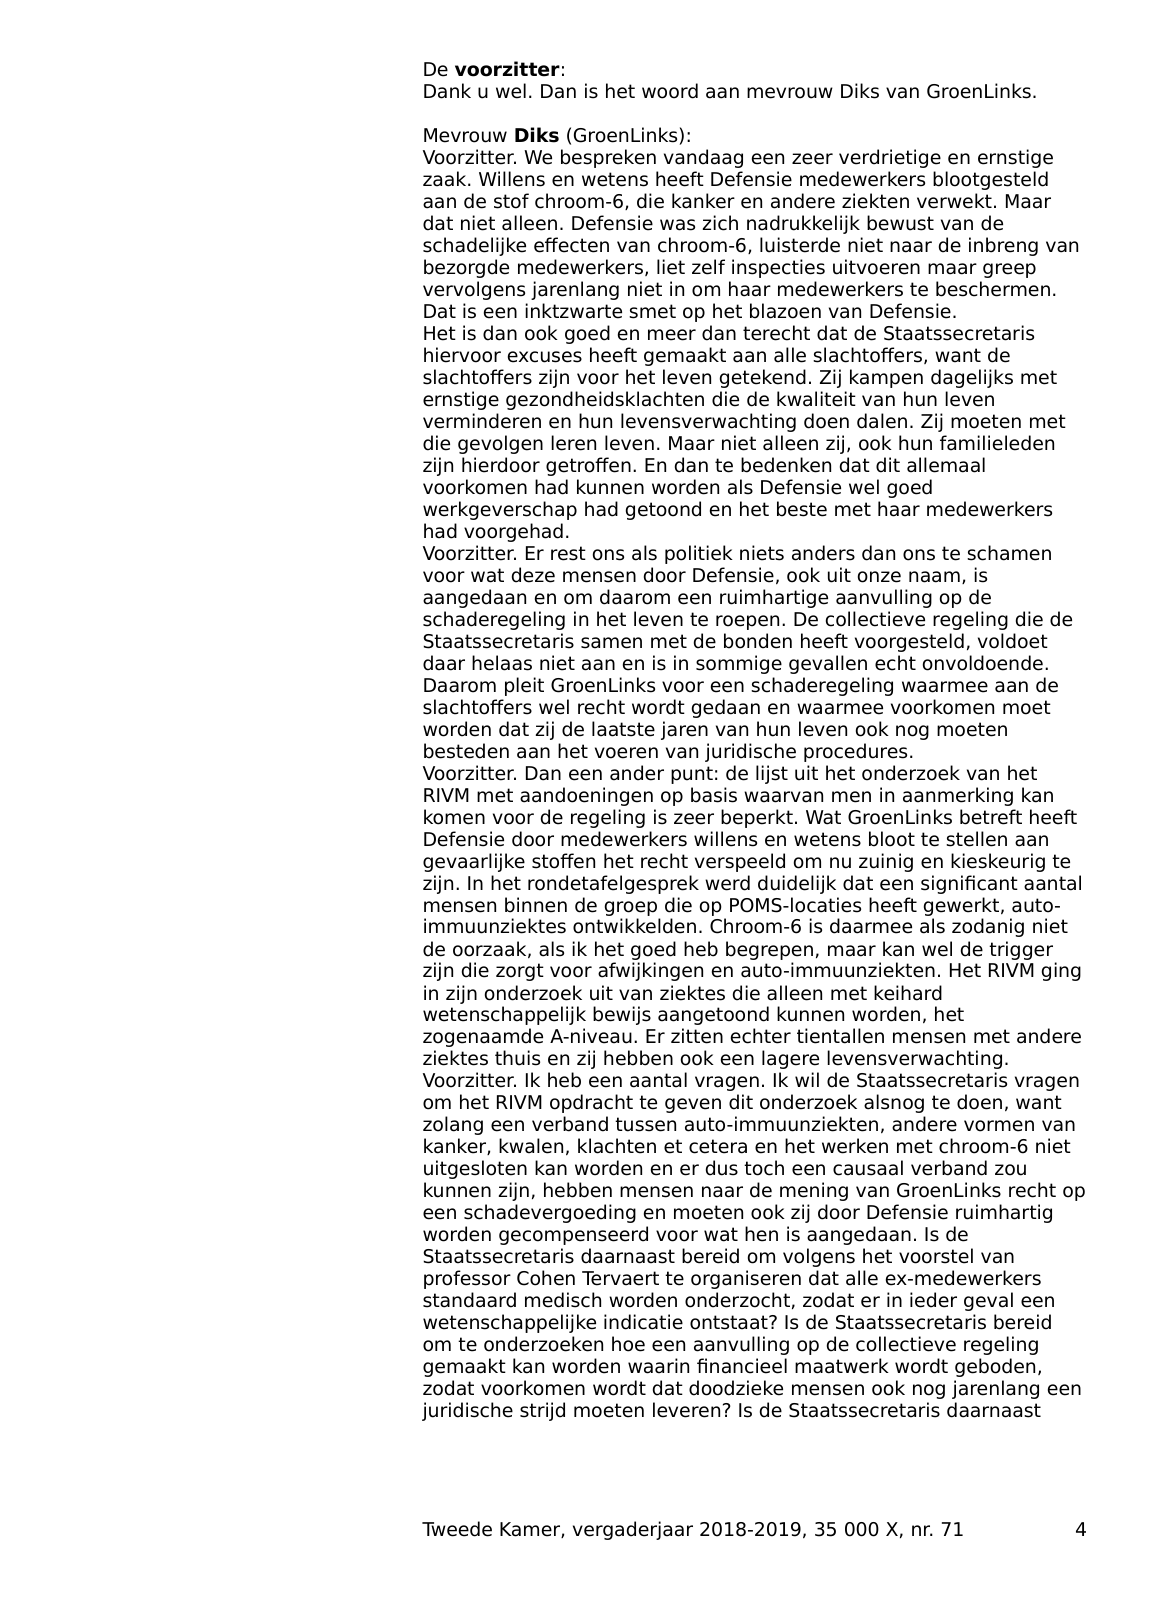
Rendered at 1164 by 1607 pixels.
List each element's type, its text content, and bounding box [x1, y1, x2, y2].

text Voorzitter. Dan een ander punt: de lijst uit het onderzoek van het RIVM met aandoeningen op basis waarvan men in aanmerking kan komen voor de regeling is zeer beperkt. Wat GroenLinks betreft heeft Defensie door medewerkers willens en wetens bloot te stellen aan gevaarlijke stoffen het recht verspeeld om nu zuinig en kieskeurig te zijn. In het rondetafelgesprek werd duidelijk dat een significant aantal mensen binnen de groep die op POMS-locaties heeft gewerkt, auto-immuunziektes ontwikkelden. Chroom-6 is daarmee als zodanig niet de oorzaak, als ik het goed heb begrepen, maar kan wel de trigger zijn die zorgt voor afwijkingen en auto-immuunziekten. Het RIVM ging in zijn onderzoek uit van ziektes die alleen met keihard wetenschappelijk bewijs aangetoond kunnen worden, het zogenaamde A-niveau. Er zitten echter tientallen mensen met andere ziektes thuis en zij hebben ook een lagere levensverwachting. [422, 763, 1087, 1070]
text Voorzitter. Er rest ons als politiek niets anders dan ons te schamen voor wat deze mensen door Defensie, ook uit onze naam, is aangedaan en om daarom een ruimhartige aanvulling op de schaderegeling in het leven te roepen. De collectieve regeling die de Staatssecretaris samen met de bonden heeft voorgesteld, voldoet daar helaas niet aan en is in sommige gevallen echt onvoldoende. Daarom pleit GroenLinks voor een schaderegeling waarmee aan de slachtoffers wel recht wordt gedaan en waarmee voorkomen moet worden dat zij de laatste jaren van hun leven ook nog moeten besteden aan het voeren van juridische procedures. [422, 543, 1087, 763]
text Mevrouw Diks (GroenLinks): [422, 125, 1087, 147]
text De voorzitter: [422, 59, 1087, 81]
text Dank u wel. Dan is het woord aan mevrouw Diks van GroenLinks. [422, 81, 1087, 103]
text Voorzitter. Ik heb een aantal vragen. Ik wil de Staatssecretaris vragen om het RIVM opdracht te geven dit onderzoek alsnog te doen, want zolang een verband tussen auto-immuunziekten, andere vormen van kanker, kwalen, klachten et cetera en het werken met chroom-6 niet uitgesloten kan worden en er dus toch een causaal verband zou kunnen zijn, hebben mensen naar de mening van GroenLinks recht op een schadevergoeding en moeten ook zij door Defensie ruimhartig worden gecompenseerd voor wat hen is aangedaan. Is de Staatssecretaris daarnaast bereid om volgens het voorstel van professor Cohen Tervaert te organiseren dat alle ex-medewerkers standaard medisch worden onderzocht, zodat er in ieder geval een wetenschappelijke indicatie ontstaat? Is de Staatssecretaris bereid om te onderzoeken hoe een aanvulling op de collectieve regeling gemaakt kan worden waarin financieel maatwerk wordt geboden, zodat voorkomen wordt dat doodzieke mensen ook nog jarenlang een juridische strijd moeten leveren? Is de Staatssecretaris daarnaast [422, 1070, 1087, 1422]
text Het is dan ook goed en meer dan terecht dat de Staatssecretaris hiervoor excuses heeft gemaakt aan alle slachtoffers, want de slachtoffers zijn voor het leven getekend. Zij kampen dagelijks met ernstige gezondheidsklachten die de kwaliteit van hun leven verminderen en hun levensverwachting doen dalen. Zij moeten met die gevolgen leren leven. Maar niet alleen zij, ook hun familieleden zijn hierdoor getroffen. En dan te bedenken dat dit allemaal voorkomen had kunnen worden als Defensie wel goed werkgeverschap had getoond en het beste met haar medewerkers had voorgehad. [422, 323, 1087, 543]
text Voorzitter. We bespreken vandaag een zeer verdrietige en ernstige zaak. Willens en wetens heeft Defensie medewerkers blootgesteld aan de stof chroom-6, die kanker en andere ziekten verwekt. Maar dat niet alleen. Defensie was zich nadrukkelijk bewust van de schadelijke effecten van chroom-6, luisterde niet naar de inbreng van bezorgde medewerkers, liet zelf inspecties uitvoeren maar greep vervolgens jarenlang niet in om haar medewerkers te beschermen. Dat is een inktzwarte smet op het blazoen van Defensie. [422, 147, 1087, 323]
